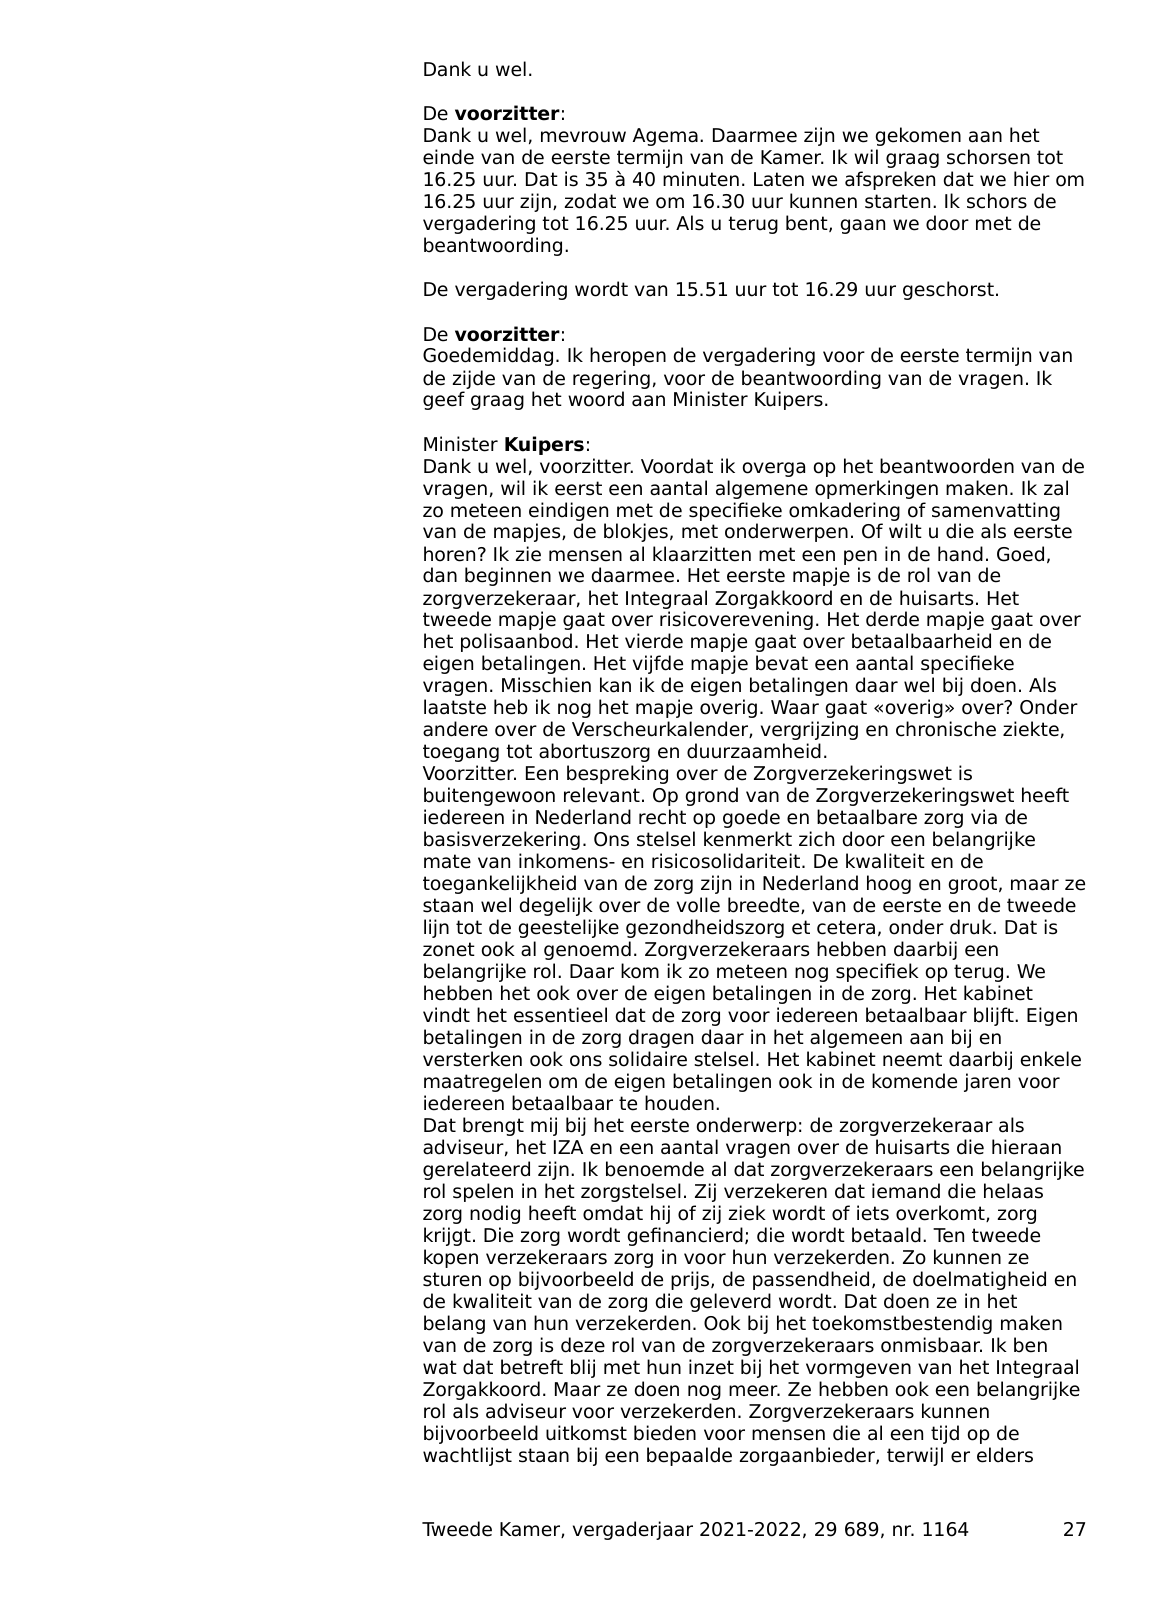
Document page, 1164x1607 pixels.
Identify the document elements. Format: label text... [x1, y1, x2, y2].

text Dank u wel. [422, 59, 1087, 81]
text Voorzitter. Een bespreking over de Zorgverzekeringswet is buitengewoon relevant. Op grond van de Zorgverzekeringswet heeft iedereen in Nederland recht op goede en betaalbare zorg via de basisverzekering. Ons stelsel kenmerkt zich door een belangrijke mate van inkomens- en risicosolidariteit. De kwaliteit en de toegankelijkheid van de zorg zijn in Nederland hoog en groot, maar ze staan wel degelijk over de volle breedte, van de eerste en de tweede lijn tot de geestelijke gezondheidszorg et cetera, onder druk. Dat is zonet ook al genoemd. Zorgverzekeraars hebben daarbij een belangrijke rol. Daar kom ik zo meteen nog specifiek op terug. We hebben het ook over de eigen betalingen in de zorg. Het kabinet vindt het essentieel dat de zorg voor iedereen betaalbaar blijft. Eigen betalingen in de zorg dragen daar in het algemeen aan bij en versterken ook ons solidaire stelsel. Het kabinet neemt daarbij enkele maatregelen om de eigen betalingen ook in de komende jaren voor iedereen betaalbaar te houden. [422, 763, 1087, 1115]
text Dank u wel, mevrouw Agema. Daarmee zijn we gekomen aan het einde van de eerste termijn van de Kamer. Ik wil graag schorsen tot 16.25 uur. Dat is 35 à 40 minuten. Laten we afspreken dat we hier om 16.25 uur zijn, zodat we om 16.30 uur kunnen starten. Ik schors de vergadering tot 16.25 uur. Als u terug bent, gaan we door met de beantwoording. [422, 125, 1087, 257]
text Dat brengt mij bij het eerste onderwerp: de zorgverzekeraar als adviseur, het IZA en een aantal vragen over de huisarts die hieraan gerelateerd zijn. Ik benoemde al dat zorgverzekeraars een belangrijke rol spelen in het zorgstelsel. Zij verzekeren dat iemand die helaas zorg nodig heeft omdat hij of zij ziek wordt of iets overkomt, zorg krijgt. Die zorg wordt gefinancierd; die wordt betaald. Ten tweede kopen verzekeraars zorg in voor hun verzekerden. Zo kunnen ze sturen op bijvoorbeeld de prijs, de passendheid, de doelmatigheid en de kwaliteit van de zorg die geleverd wordt. Dat doen ze in het belang van hun verzekerden. Ook bij het toekomstbestendig maken van de zorg is deze rol van de zorgverzekeraars onmisbaar. Ik ben wat dat betreft blij met hun inzet bij het vormgeven van het Integraal Zorgakkoord. Maar ze doen nog meer. Ze hebben ook een belangrijke rol als adviseur voor verzekerden. Zorgverzekeraars kunnen bijvoorbeeld uitkomst bieden voor mensen die al een tijd op de wachtlijst staan bij een bepaalde zorgaanbieder, terwijl er elders [422, 1115, 1087, 1467]
text Goedemiddag. Ik heropen de vergadering voor de eerste termijn van de zijde van de regering, voor de beantwoording van de vragen. Ik geef graag het woord aan Minister Kuipers. [422, 345, 1087, 411]
text Dank u wel, voorzitter. Voordat ik overga op het beantwoorden van de vragen, wil ik eerst een aantal algemene opmerkingen maken. Ik zal zo meteen eindigen met de specifieke omkadering of samenvatting van de mapjes, de blokjes, met onderwerpen. Of wilt u die als eerste horen? Ik zie mensen al klaarzitten met een pen in de hand. Goed, dan beginnen we daarmee. Het eerste mapje is de rol van de zorgverzekeraar, het Integraal Zorgakkoord en de huisarts. Het tweede mapje gaat over risicoverevening. Het derde mapje gaat over het polisaanbod. Het vierde mapje gaat over betaalbaarheid en de eigen betalingen. Het vijfde mapje bevat een aantal specifieke vragen. Misschien kan ik de eigen betalingen daar wel bij doen. Als laatste heb ik nog het mapje overig. Waar gaat «overig» over? Onder andere over de Verscheurkalender, vergrijzing en chronische ziekte, toegang tot abortuszorg en duurzaamheid. [422, 456, 1087, 763]
text Minister Kuipers: [422, 433, 1087, 456]
text De voorzitter: [422, 323, 1087, 345]
text De voorzitter: [422, 103, 1087, 125]
text De vergadering wordt van 15.51 uur tot 16.29 uur geschorst. [422, 279, 1087, 301]
